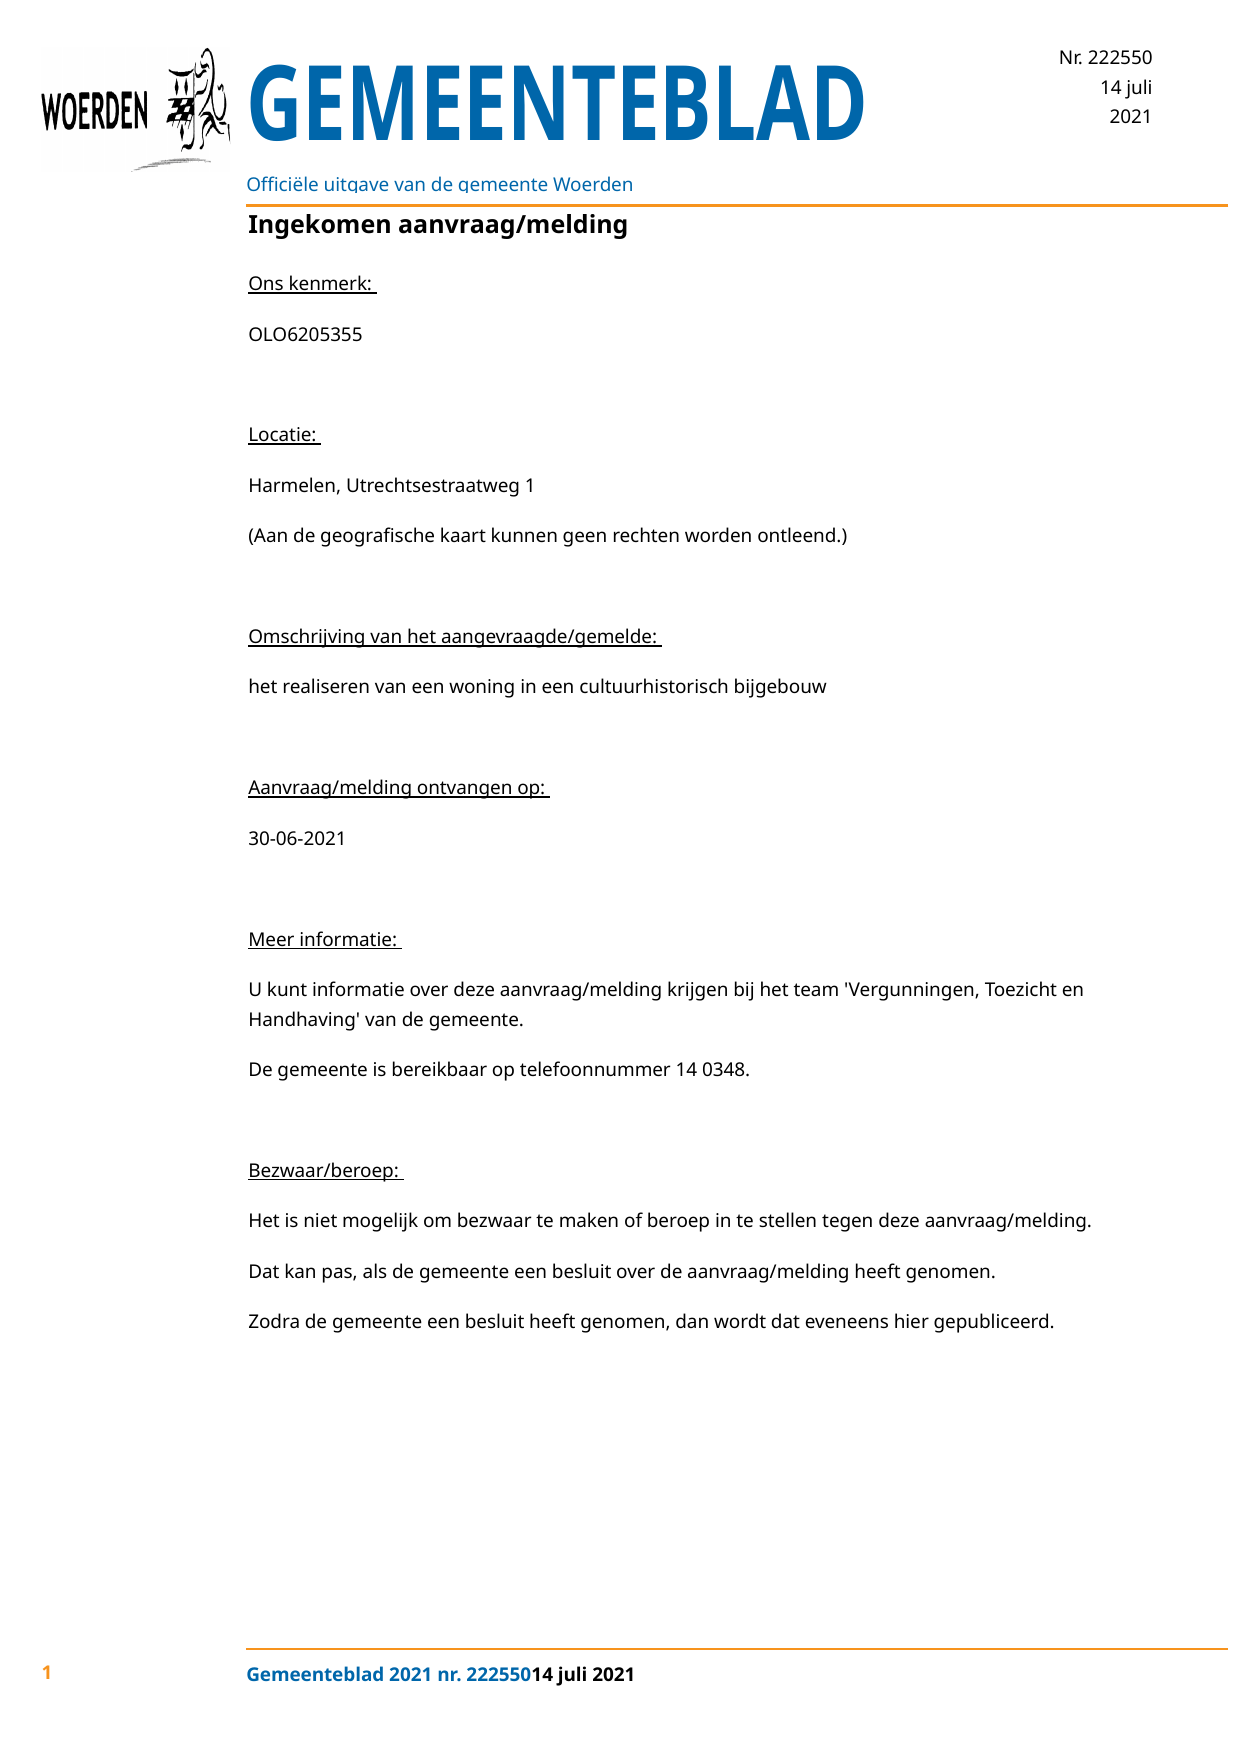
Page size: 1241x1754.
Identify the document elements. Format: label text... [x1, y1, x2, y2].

text Ingekomen aanvraag/melding [248, 207, 1152, 241]
text Dat kan pas, als de gemeente een besluit over de aanvraag/melding heeft genomen. [248, 1258, 1152, 1283]
picture [41, 47, 231, 172]
text OLO6205355 [248, 321, 1152, 346]
text Zodra de gemeente een besluit heeft genomen, dan wordt dat eveneens hier gepubliceerd. [248, 1308, 1152, 1334]
text U kunt informatie over deze aanvraag/melding krijgen bij het team 'Vergunningen, Toezicht en Handhaving' van de gemeente. [248, 976, 1152, 1031]
text Het is niet mogelijk om bezwaar te maken of beroep in te stellen tegen deze aanvraag/melding. [248, 1207, 1152, 1233]
text Meer informatie: [248, 926, 1152, 951]
text 30-06-2021 [248, 825, 1152, 851]
text Locatie: [248, 422, 1152, 447]
text (Aan de geografische kaart kunnen geen rechten worden ontleend.) [248, 522, 1152, 548]
text Aanvraag/melding ontvangen op: [248, 774, 1152, 800]
text Harmelen, Utrechtsestraatweg 1 [248, 472, 1152, 498]
text Ons kenmerk: [248, 270, 1152, 296]
text het realiseren van een woning in een cultuurhistorisch bijgebouw [248, 674, 1152, 699]
text Bezwaar/beroep: [248, 1157, 1152, 1183]
text Omschrijving van het aangevraagde/gemelde: [248, 623, 1152, 649]
text De gemeente is bereikbaar op telefoonnummer 14 0348. [248, 1056, 1152, 1082]
